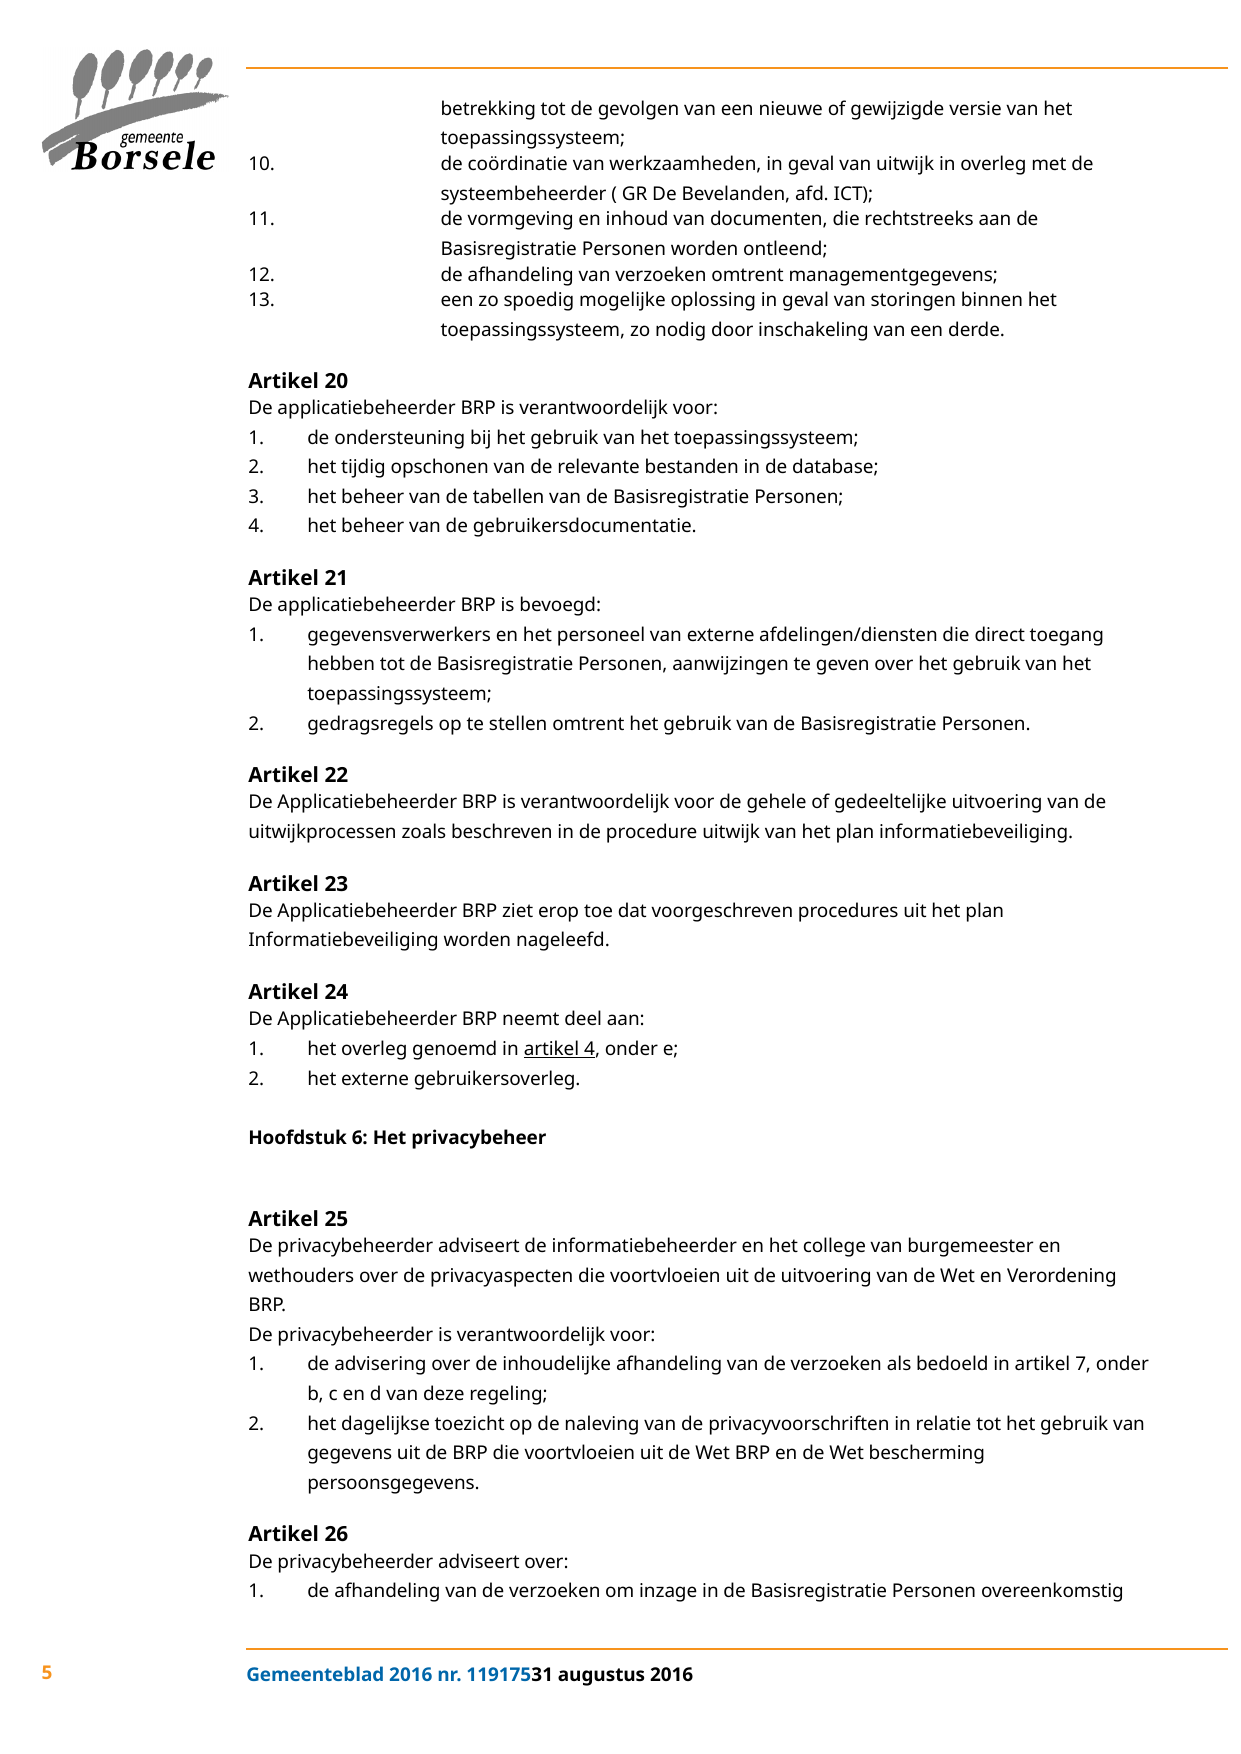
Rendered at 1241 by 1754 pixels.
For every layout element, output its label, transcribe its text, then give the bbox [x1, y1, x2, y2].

list het overleg genoemd in artikel 4, onder e; [248, 1035, 1152, 1061]
text De applicatiebeheerder BRP is bevoegd: [248, 591, 1152, 617]
list de afhandeling van de verzoeken om inzage in de Basisregistratie Personen overeenkomstig [248, 1577, 1152, 1603]
text Artikel 26 [248, 1519, 1152, 1548]
list het tijdig opschonen van de relevante bestanden in de database; [248, 453, 1152, 479]
text De applicatiebeheerder BRP is verantwoordelijk voor: [248, 394, 1152, 420]
table_cell een zo spoedig mogelijke oplossing in geval van storingen binnen het toepassingssysteem, zo nodig door inschakeling van een derde. [440, 286, 1152, 342]
table_cell de vormgeving en inhoud van documenten, die rechtstreeks aan de Basisregistratie Personen worden ontleend; [440, 205, 1152, 261]
text De Applicatiebeheerder BRP neemt deel aan: [248, 1006, 1152, 1031]
table_cell 12. [248, 261, 440, 286]
text Artikel 25 [248, 1204, 1152, 1232]
text Artikel 23 [248, 869, 1152, 897]
table_cell 13. [248, 286, 440, 342]
text De privacybeheerder adviseert over: [248, 1548, 1152, 1573]
list de ondersteuning bij het gebruik van het toepassingssysteem; [248, 424, 1152, 449]
text De Applicatiebeheerder BRP is verantwoordelijk voor de gehele of gedeeltelijke uitvoering van de uitwijkprocessen zoals beschreven in de procedure uitwijk van het plan informatiebeveiliging. [248, 789, 1152, 844]
list het dagelijkse toezicht op de naleving van de privacyvoorschriften in relatie tot het gebruik van gegevens uit de BRP die voortvloeien uit de Wet BRP en de Wet bescherming persoonsgegevens. [248, 1410, 1152, 1495]
table_cell 10. [248, 150, 440, 205]
text De Applicatiebeheerder BRP ziet erop toe dat voorgeschreven procedures uit het plan Informatiebeveiliging worden nageleefd. [248, 897, 1152, 952]
table_cell 11. [248, 205, 440, 261]
table_cell de afhandeling van verzoeken omtrent managementgegevens; [440, 261, 1152, 286]
list de advisering over de inhoudelijke afhandeling van de verzoeken als bedoeld in artikel 7, onder b, c en d van deze regeling; [248, 1351, 1152, 1406]
text De privacybeheerder adviseert de informatiebeheerder en het college van burgemeester en wethouders over de privacyaspecten die voortvloeien uit de uitvoering van de Wet en Verordening BRP. [248, 1232, 1152, 1317]
table_cell [248, 95, 440, 150]
text Artikel 20 [248, 366, 1152, 394]
text Artikel 21 [248, 563, 1152, 591]
list het beheer van de gebruikersdocumentatie. [248, 513, 1152, 538]
picture [41, 47, 231, 172]
text Artikel 22 [248, 760, 1152, 789]
table_cell betrekking tot de gevolgen van een nieuwe of gewijzigde versie van het toepassingssysteem; [440, 95, 1152, 150]
text Artikel 24 [248, 977, 1152, 1006]
list gedragsregels op te stellen omtrent het gebruik van de Basisregistratie Personen. [248, 710, 1152, 736]
list gegevensverwerkers en het personeel van externe afdelingen/diensten die direct toegang hebben tot de Basisregistratie Personen, aanwijzingen te geven over het gebruik van het toepassingssysteem; [248, 621, 1152, 706]
table_cell de coördinatie van werkzaamheden, in geval van uitwijk in overleg met de systeembeheerder ( GR De Bevelanden, afd. ICT); [440, 150, 1152, 205]
list het externe gebruikersoverleg. [248, 1065, 1152, 1090]
list het beheer van de tabellen van de Basisregistratie Personen; [248, 483, 1152, 509]
text Hoofdstuk 6: Het privacybeheer [248, 1124, 1152, 1149]
text De privacybeheerder is verantwoordelijk voor: [248, 1321, 1152, 1347]
